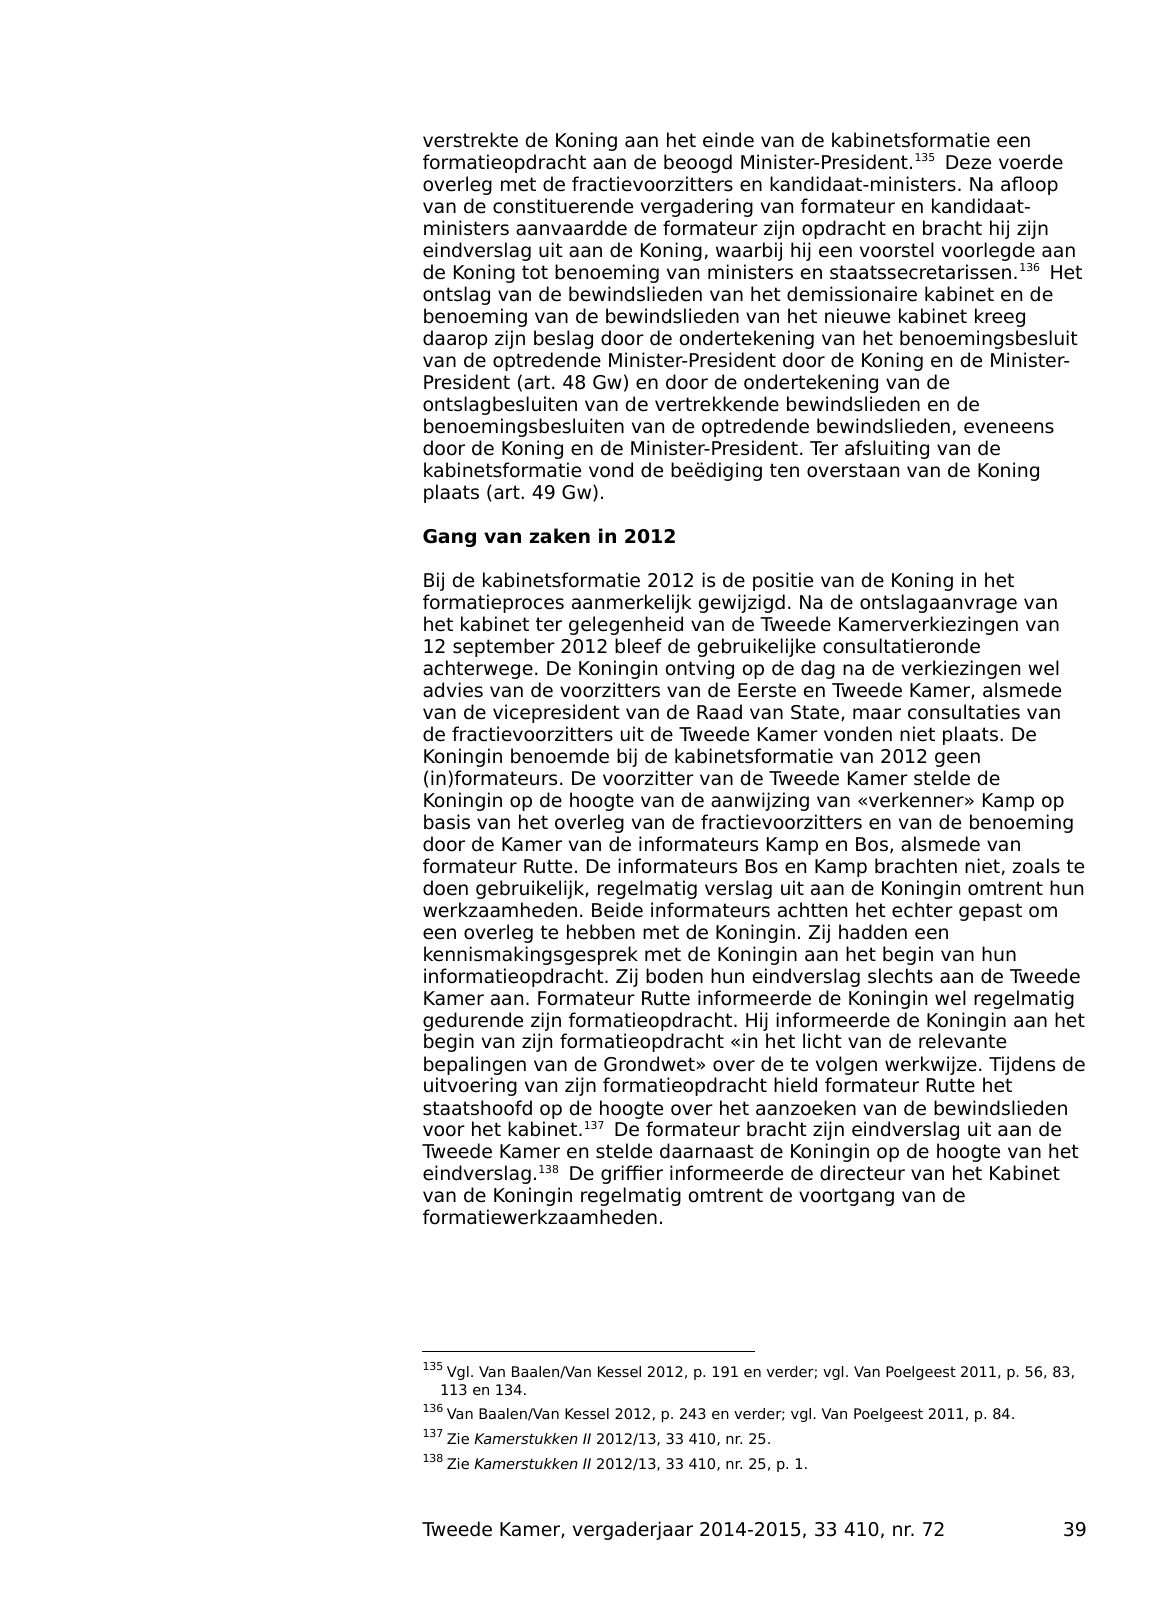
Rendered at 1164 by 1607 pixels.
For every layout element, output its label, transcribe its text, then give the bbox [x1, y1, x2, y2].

text Zie Kamerstukken II 2012/13, 33 410, nr. 25. [422, 1427, 1087, 1449]
subtitle Gang van zaken in 2012 [422, 526, 1087, 548]
text verstrekte de Koning aan het einde van de kabinetsformatie een formatieopdracht aan de beoogd Minister-President. Deze voerde overleg met de fractievoorzitters en kandidaat-ministers. Na afloop van de constituerende vergadering van formateur en kandidaat-ministers aanvaardde de formateur zijn opdracht en bracht hij zijn eindverslag uit aan de Koning, waarbij hij een voorstel voorlegde aan de Koning tot benoeming van ministers en staatssecretarissen. Het ontslag van de bewindslieden van het demissionaire kabinet en de benoeming van de bewindslieden van het nieuwe kabinet kreeg daarop zijn beslag door de ondertekening van het benoemingsbesluit van de optredende Minister-President door de Koning en de Minister-President (art. 48 Gw) en door de ondertekening van de ontslagbesluiten van de vertrekkende bewindslieden en de benoemingsbesluiten van de optredende bewindslieden, eveneens door de Koning en de Minister-President. Ter afsluiting van de kabinetsformatie vond de beëdiging ten overstaan van de Koning plaats (art. 49 Gw). [422, 130, 1087, 503]
text Van Baalen/Van Kessel 2012, p. 243 en verder; vgl. Van Poelgeest 2011, p. 84. [422, 1402, 1087, 1424]
text Bij de kabinetsformatie 2012 is de positie van de Koning in het formatieproces aanmerkelijk gewijzigd. Na de ontslagaanvrage van het kabinet ter gelegenheid van de Tweede Kamerverkiezingen van 12 september 2012 bleef de gebruikelijke consultatieronde achterwege. De Koningin ontving op de dag na de verkiezingen wel advies van de voorzitters van de Eerste en Tweede Kamer, alsmede van de vicepresident van de Raad van State, maar consultaties van de fractievoorzitters uit de Tweede Kamer vonden niet plaats. De Koningin benoemde bij de kabinetsformatie van 2012 geen (in)formateurs. De voorzitter van de Tweede Kamer stelde de Koningin op de hoogte van de aanwijzing van «verkenner» Kamp op basis van het overleg van de fractievoorzitters en van de benoeming door de Kamer van de informateurs Kamp en Bos, alsmede van formateur Rutte. De informateurs Bos en Kamp brachten niet, zoals te doen gebruikelijk, regelmatig verslag uit aan de Koningin omtrent hun werkzaamheden. Beide informateurs achtten het echter gepast om een overleg te hebben met de Koningin. Zij hadden een kennismakingsgesprek met de Koningin aan het begin van hun informatieopdracht. Zij boden hun eindverslag slechts aan de Tweede Kamer aan. Formateur Rutte informeerde de Koningin wel regelmatig gedurende zijn formatieopdracht. Hij informeerde de Koningin aan het begin van zijn formatieopdracht «in het licht van de relevante bepalingen van de Grondwet» over de te volgen werkwijze. Tijdens de uitvoering van zijn formatieopdracht hield formateur Rutte het staatshoofd op de hoogte over het aanzoeken van de bewindslieden voor het kabinet. De formateur bracht zijn eindverslag uit aan de Tweede Kamer en stelde daarnaast de Koningin op de hoogte van het eindverslag. De griffier informeerde de directeur van het Kabinet van de Koningin regelmatig omtrent de voortgang van de formatiewerkzaamheden. [422, 570, 1087, 1229]
text Zie Kamerstukken II 2012/13, 33 410, nr. 25, p. 1. [422, 1452, 1087, 1474]
text Vgl. Van Baalen/Van Kessel 2012, p. 191 en verder; vgl. Van Poelgeest 2011, p. 56, 83, 113 en 134. [422, 1360, 1087, 1399]
